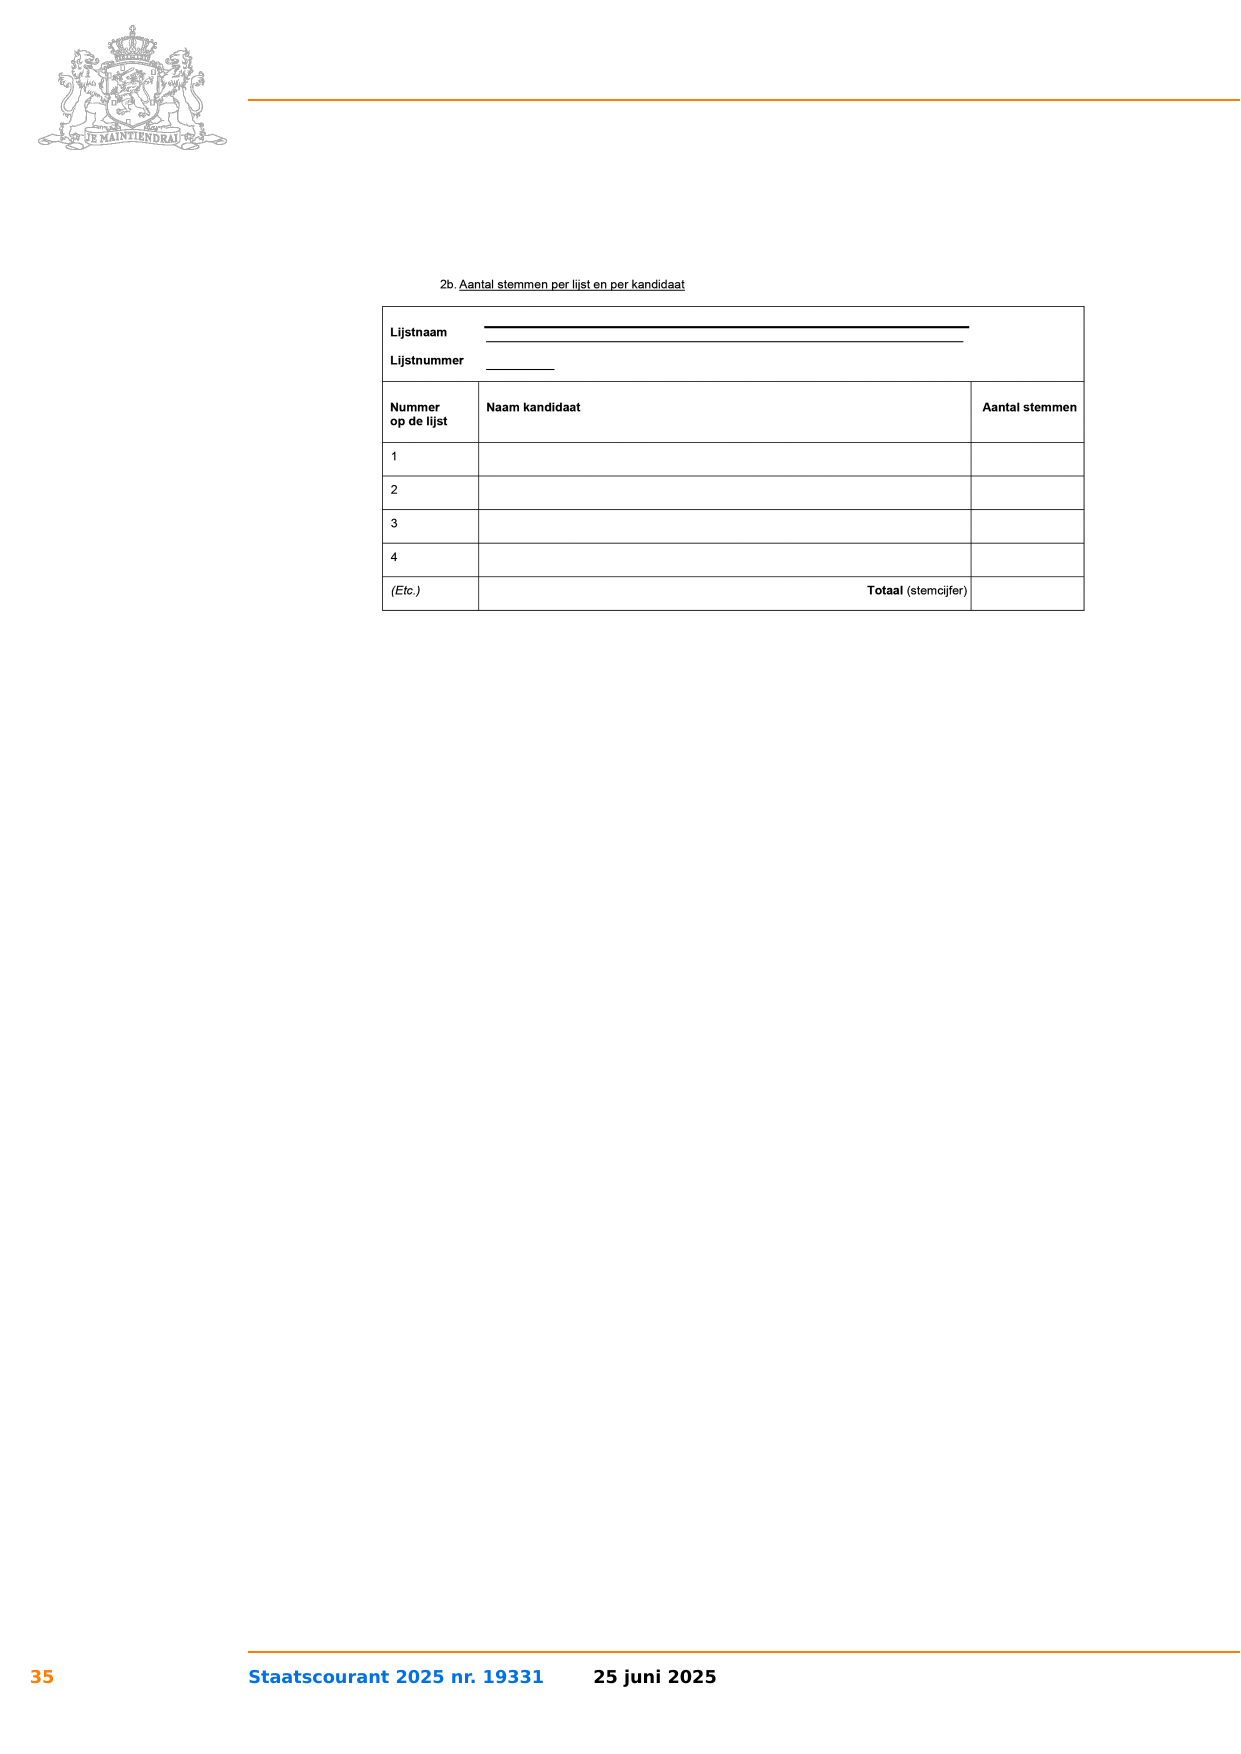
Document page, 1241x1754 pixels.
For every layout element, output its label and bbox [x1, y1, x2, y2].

picture [38, 25, 227, 150]
picture [248, 151, 1134, 1298]
